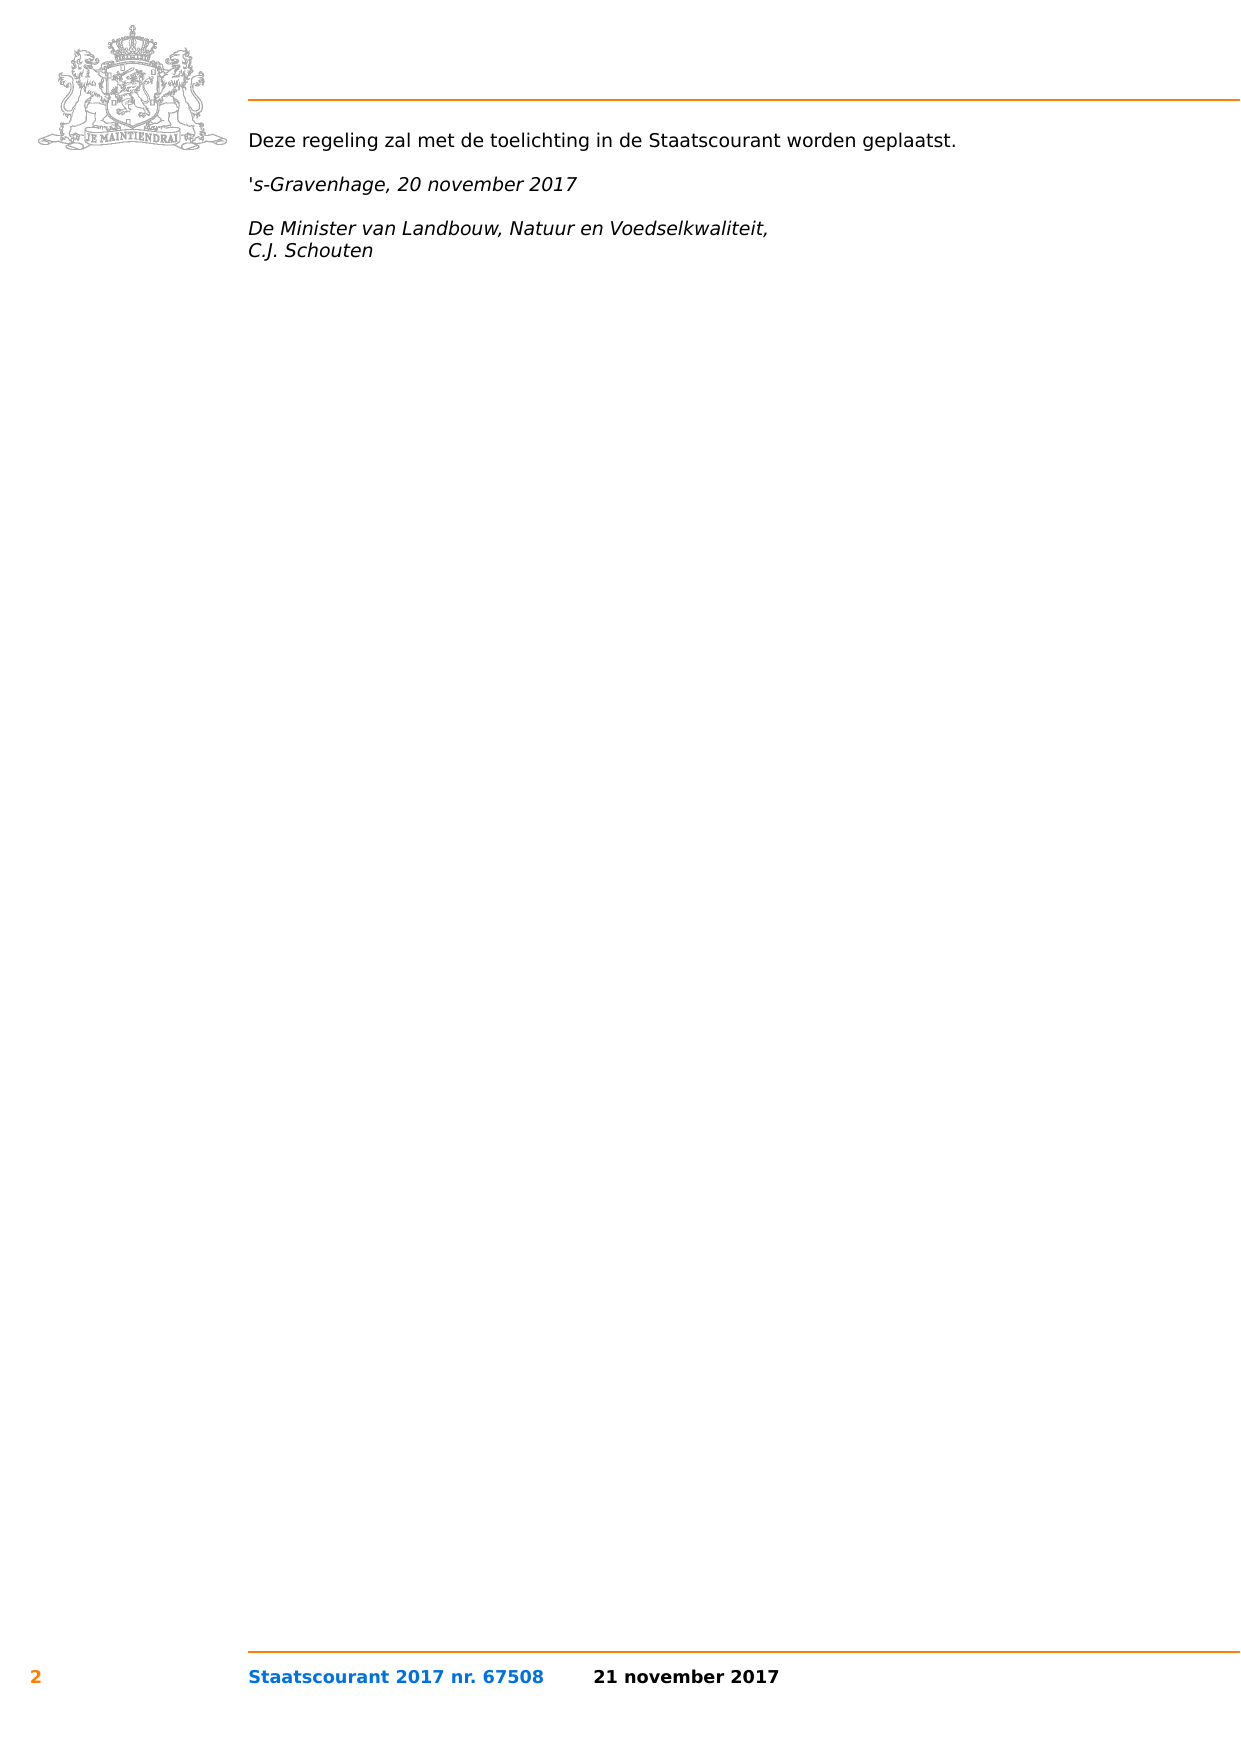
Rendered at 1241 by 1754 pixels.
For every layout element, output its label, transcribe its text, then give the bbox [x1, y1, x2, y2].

picture [38, 25, 227, 150]
text De Minister van Landbouw, Natuur en Voedselkwaliteit, C.J. Schouten [248, 218, 1163, 262]
text Deze regeling zal met de toelichting in de Staatscourant worden geplaatst. [248, 130, 1163, 152]
text 's-Gravenhage, 20 november 2017 [248, 174, 1163, 196]
